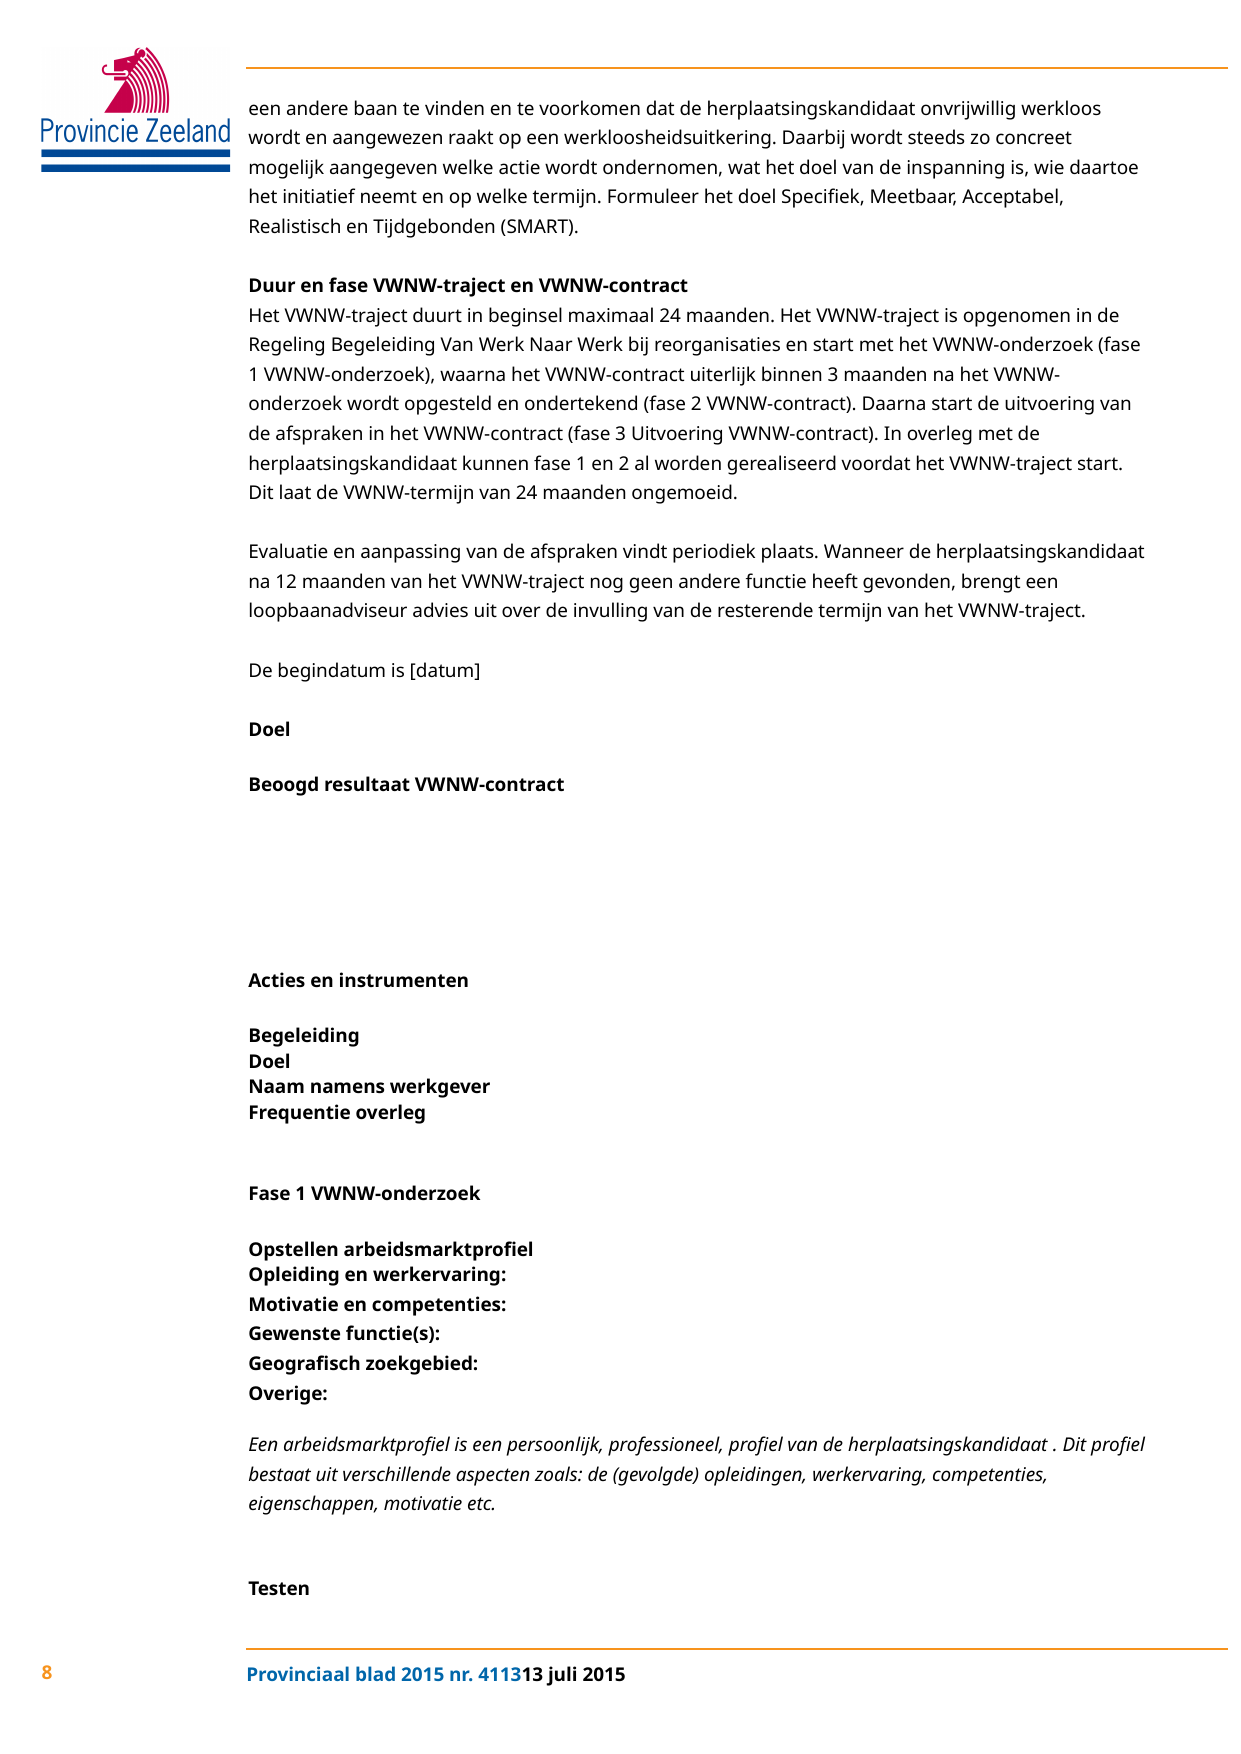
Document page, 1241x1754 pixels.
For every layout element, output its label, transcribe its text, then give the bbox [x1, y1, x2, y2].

table_cell Doel [248, 1048, 684, 1074]
text Een arbeidsmarktprofiel is een persoonlijk, professioneel, profiel van de herplaatsingskandidaat . Dit profiel bestaat uit verschillende aspecten zoals: de (gevolgde) opleidingen, werkervaring, competenties, eigenschappen, motivatie etc. [248, 1431, 1152, 1516]
table_cell [684, 1074, 1152, 1099]
table_header Opstellen arbeidsmarktprofiel [248, 1236, 1152, 1261]
text Duur en fase VWNW-traject en VWNW-contract [248, 272, 1152, 298]
text Doel [248, 716, 1152, 742]
table_cell [248, 797, 1152, 912]
table_header Beoogd resultaat VWNW-contract [248, 771, 1152, 797]
text Het VWNW-traject duurt in beginsel maximaal 24 maanden. Het VWNW-traject is opgenomen in de Regeling Begeleiding Van Werk Naar Werk bij reorganisaties en start met het VWNW-onderzoek (fase 1 VWNW-onderzoek), waarna het VWNW-contract uiterlijk binnen 3 maanden na het VWNW-onderzoek wordt opgesteld en ondertekend (fase 2 VWNW-contract). Daarna start de uitvoering van de afspraken in het VWNW-contract (fase 3 Uitvoering VWNW-contract). In overleg met de herplaatsingskandidaat kunnen fase 1 en 2 al worden gerealiseerd voordat het VWNW-traject start. Dit laat de VWNW-termijn van 24 maanden ongemoeid. [248, 302, 1152, 505]
text een andere baan te vinden en te voorkomen dat de herplaatsingskandidaat onvrijwillig werkloos wordt en aangewezen raakt op een werkloosheidsuitkering. Daarbij wordt steeds zo concreet mogelijk aangegeven welke actie wordt ondernomen, wat het doel van de inspanning is, wie daartoe het initiatief neemt en op welke termijn. Formuleer het doel Specifiek, Meetbaar, Acceptabel, Realistisch en Tijdgebonden (SMART). [248, 95, 1152, 239]
picture [41, 47, 231, 172]
table_header Testen [248, 1575, 608, 1601]
table_cell [684, 1048, 1152, 1074]
text Acties en instrumenten [248, 967, 1152, 993]
text Fase 1 VWNW-onderzoek [248, 1180, 1152, 1206]
table_cell Naam namens werkgever [248, 1074, 684, 1099]
table_cell Opleiding en werkervaring: Motivatie en competenties: Gewenste functie(s): Geografisch zoekgebied: Overige: [248, 1261, 1152, 1406]
text Evaluatie en aanpassing van de afspraken vindt periodiek plaats. Wanneer de herplaatsingskandidaat na 12 maanden van het VWNW-traject nog geen andere functie heeft gevonden, brengt een loopbaanadviseur advies uit over de invulling van de resterende termijn van het VWNW-traject. [248, 538, 1152, 623]
table_cell [684, 1099, 1152, 1125]
table_cell Frequentie overleg [248, 1099, 684, 1125]
text De begindatum is [datum] [248, 657, 1152, 683]
table_header Begeleiding [248, 1022, 684, 1048]
